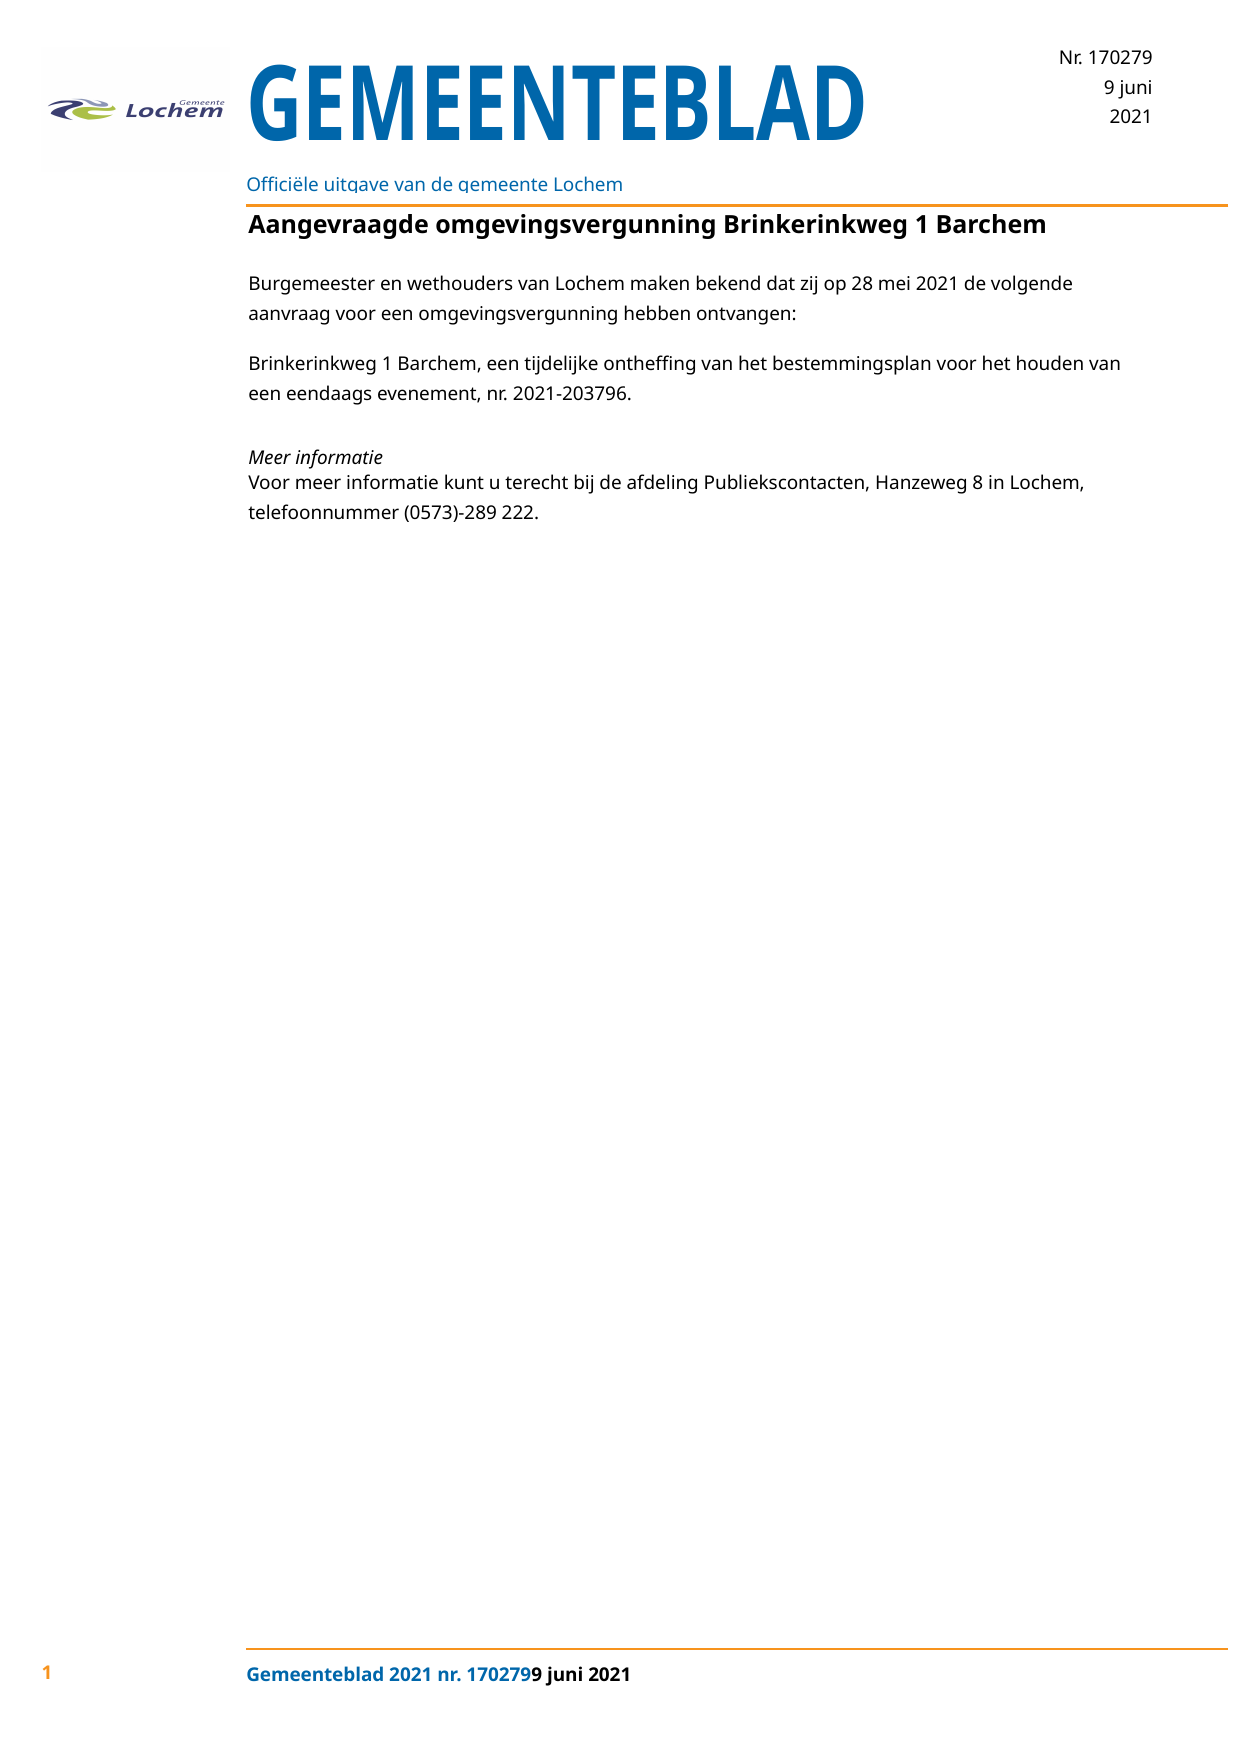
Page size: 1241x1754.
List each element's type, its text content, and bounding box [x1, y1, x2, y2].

text Brinkerinkweg 1 Barchem, een tijdelijke ontheffing van het bestemmingsplan voor het houden van een eendaags evenement, nr. 2021-203796. [248, 350, 1152, 406]
picture [41, 47, 231, 172]
text Voor meer informatie kunt u terecht bij de afdeling Publiekscontacten, Hanzeweg 8 in Lochem, telefoonnummer (0573)-289 222. [248, 469, 1152, 525]
text Burgemeester en wethouders van Lochem maken bekend dat zij op 28 mei 2021 de volgende aanvraag voor een omgevingsvergunning hebben ontvangen: [248, 270, 1152, 326]
text Meer informatie [248, 444, 1152, 469]
text Aangevraagde omgevingsvergunning Brinkerinkweg 1 Barchem [248, 207, 1152, 241]
